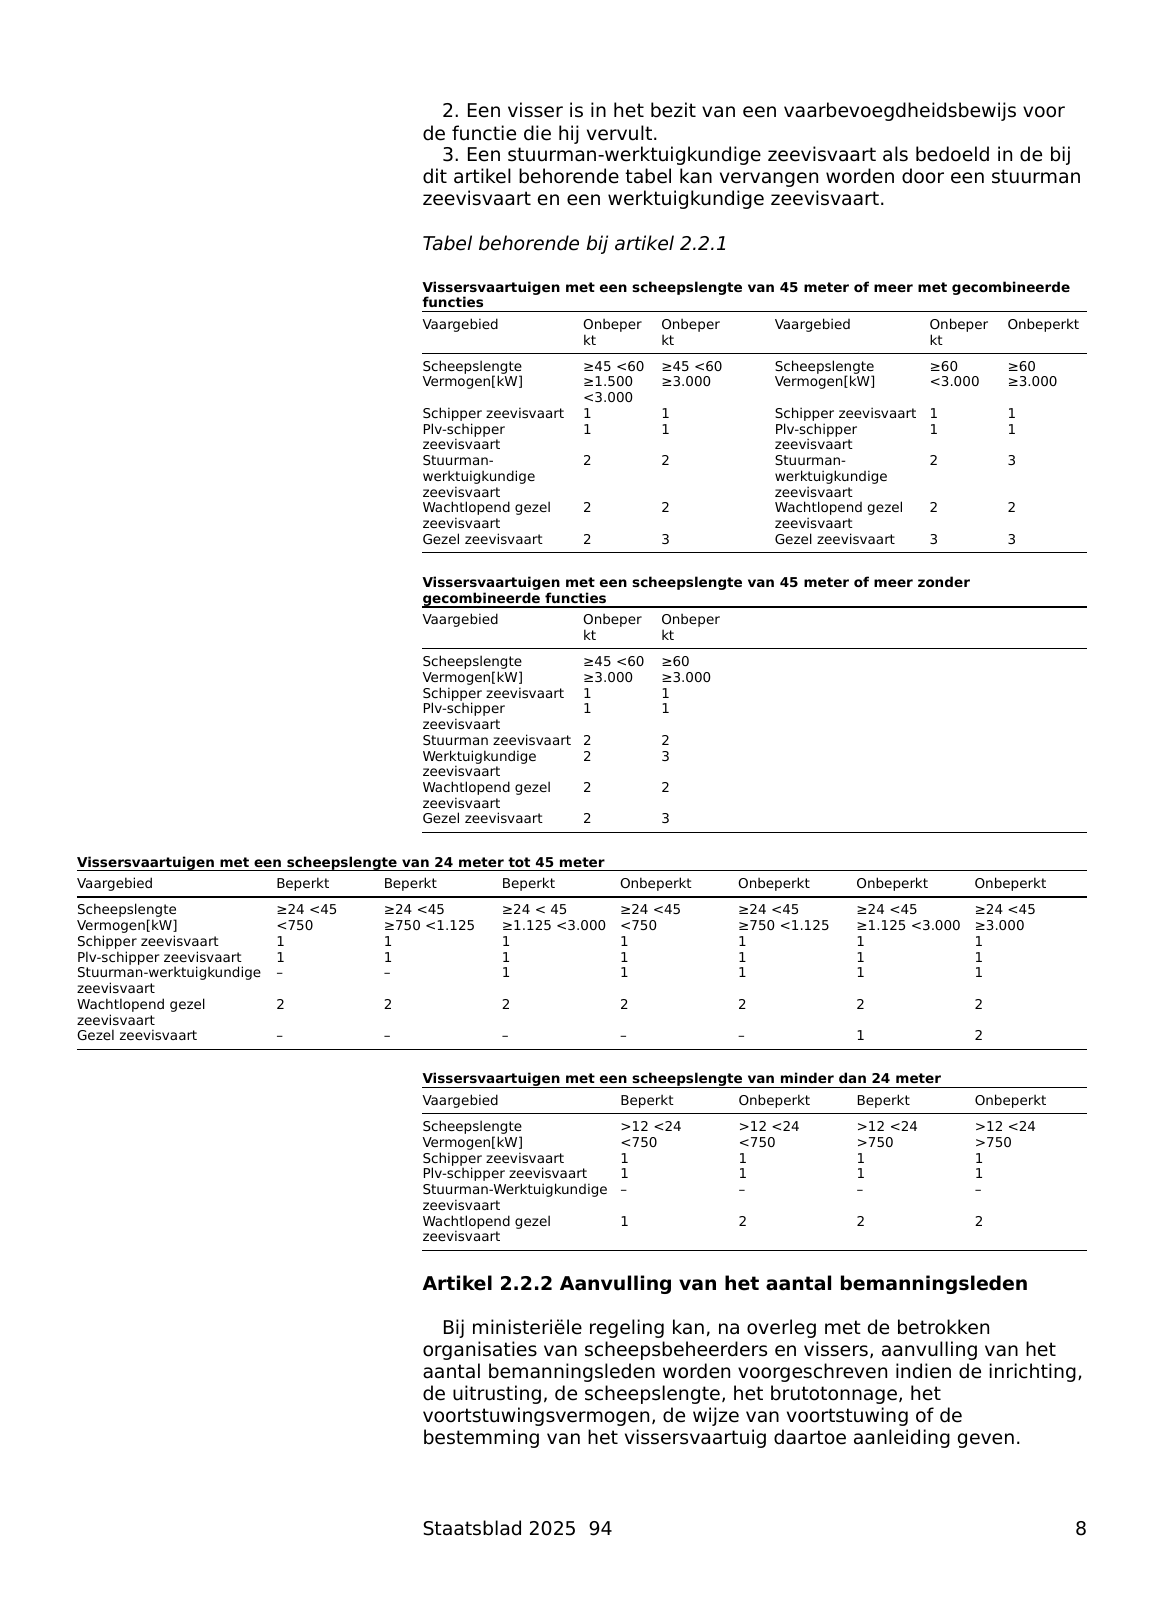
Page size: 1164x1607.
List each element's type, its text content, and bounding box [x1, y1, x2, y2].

table_cell 1 [732, 934, 850, 949]
table_cell 2 [655, 500, 733, 532]
table_cell Schipper zeevisvaart [422, 406, 577, 421]
table_cell 1 [733, 1150, 850, 1166]
table_cell 1 [614, 934, 732, 949]
table_cell 1 [496, 934, 614, 949]
table_cell Onbeperkt [1001, 312, 1087, 353]
table_cell 3 [923, 532, 1001, 552]
table_cell [1001, 701, 1087, 733]
table_cell 2 [655, 780, 733, 811]
table_cell 1 [850, 934, 968, 949]
table_cell >750 [850, 1135, 968, 1150]
table_cell 2 [614, 997, 732, 1028]
table_cell 1 [496, 949, 614, 965]
table_cell <750 [614, 918, 732, 934]
table_cell >750 [969, 1135, 1087, 1150]
table_cell 2 [968, 1028, 1087, 1048]
table_cell [1001, 670, 1087, 685]
table_cell 2 [577, 532, 655, 552]
table_cell ≥3.000 [968, 918, 1087, 934]
table_cell Vaargebied [422, 1088, 614, 1113]
table_cell – [614, 1182, 732, 1213]
table_cell 2 [850, 1213, 968, 1249]
table_cell Onbeperkt [923, 312, 1001, 353]
table_cell [733, 406, 769, 421]
table_cell 2 [655, 733, 733, 748]
table_cell Onbeperkt [732, 871, 850, 896]
table_cell 1 [614, 1213, 732, 1249]
table_cell 1 [614, 965, 732, 997]
table_cell 2 [923, 453, 1001, 500]
table_cell Stuurman-werktuigkundige zeevisvaart [769, 453, 923, 500]
table_cell 2 [577, 811, 655, 832]
table_cell [923, 685, 1001, 701]
text 2. Een visser is in het bezit van een vaarbevoegdheidsbewijs voor de functie die hij vervult. [422, 100, 1087, 144]
table_cell 2 [270, 997, 377, 1028]
table_cell ≥60 [655, 649, 733, 670]
table_cell Stuurman-werktuigkundige zeevisvaart [422, 453, 577, 500]
table_cell 2 [577, 780, 655, 811]
table_cell 1 [614, 949, 732, 965]
table_cell 2 [577, 748, 655, 780]
table_cell [733, 608, 769, 648]
table_cell 1 [850, 1028, 968, 1048]
subtitle Artikel 2.2.2 Aanvulling van het aantal bemanningsleden [422, 1273, 1087, 1295]
table_cell ≥3.000 [655, 670, 733, 685]
table_cell 1 [850, 1150, 968, 1166]
table_cell Wachtlopend gezel zeevisvaart [422, 1213, 614, 1249]
table_cell ≥750 <1.125 [732, 918, 850, 934]
table_cell Stuurman-werktuigkundige zeevisvaart [77, 965, 270, 997]
table_cell ≥3.000 [577, 670, 655, 685]
table_cell [769, 685, 923, 701]
table_cell 2 [1001, 500, 1087, 532]
table_cell [769, 670, 923, 685]
table_cell [923, 733, 1001, 748]
table_cell [733, 748, 769, 780]
table_cell Beperkt [850, 1088, 968, 1113]
table_cell Stuurman zeevisvaart [422, 733, 577, 748]
table_cell [769, 701, 923, 733]
table_cell 2 [969, 1213, 1087, 1249]
table_cell 1 [496, 965, 614, 997]
table_cell 1 [270, 934, 377, 949]
table_cell Onbeperkt [614, 871, 732, 896]
table_cell >12 <24 [969, 1114, 1087, 1135]
table_cell 1 [614, 1150, 732, 1166]
table_cell ≥24 <45 [850, 898, 968, 918]
table_cell [733, 670, 769, 685]
table_cell 2 [577, 733, 655, 748]
table_cell 1 [1001, 421, 1087, 453]
table_cell – [270, 965, 377, 997]
table_cell [1001, 733, 1087, 748]
table_cell 1 [270, 949, 377, 965]
table_cell Gezel zeevisvaart [422, 532, 577, 552]
table_cell ≥3.000 [1001, 374, 1087, 406]
table_cell Vermogen[kW] [422, 1135, 614, 1150]
table_cell Gezel zeevisvaart [769, 532, 923, 552]
table_header Vissersvaartuigen met een scheepslengte van 45 meter of meer met gecombineerde functies [422, 280, 1087, 311]
table_cell Schipper zeevisvaart [422, 1150, 614, 1166]
table_cell Vermogen[kW] [769, 374, 923, 406]
table_cell [769, 649, 923, 670]
table_cell [733, 374, 769, 406]
table_cell – [732, 1028, 850, 1048]
table_cell – [378, 965, 496, 997]
table_cell [733, 500, 769, 532]
table_cell Onbeperkt [969, 1088, 1087, 1113]
table_cell [923, 748, 1001, 780]
table_cell [733, 733, 769, 748]
table_cell ≥24 <45 [732, 898, 850, 918]
table_cell – [614, 1028, 732, 1048]
table_cell Gezel zeevisvaart [422, 811, 577, 832]
table_cell Plv-schipper zeevisvaart [422, 701, 577, 733]
table_cell 2 [496, 997, 614, 1028]
table_cell [1001, 608, 1087, 648]
table_cell 1 [968, 934, 1087, 949]
table_cell [769, 780, 923, 811]
table_cell 1 [850, 949, 968, 965]
table_cell – [496, 1028, 614, 1048]
table_cell ≥60 [923, 354, 1001, 374]
table_header Vissersvaartuigen met een scheepslengte van minder dan 24 meter [422, 1071, 1087, 1087]
table_cell 3 [655, 811, 733, 832]
table_cell 1 [923, 406, 1001, 421]
table_cell Wachtlopend gezel zeevisvaart [769, 500, 923, 532]
table_cell ≥24 <45 [270, 898, 377, 918]
table_cell Scheepslengte [422, 354, 577, 374]
table_cell [1001, 748, 1087, 780]
table_cell 2 [577, 453, 655, 500]
table_cell 3 [1001, 532, 1087, 552]
table_cell Scheepslengte [422, 1114, 614, 1135]
table_cell 1 [577, 685, 655, 701]
table_cell [733, 685, 769, 701]
table_cell [769, 608, 923, 648]
table_cell 3 [655, 748, 733, 780]
table_cell [923, 608, 1001, 648]
table_cell 1 [732, 949, 850, 965]
table_cell >12 <24 [733, 1114, 850, 1135]
table_cell Beperkt [614, 1088, 732, 1113]
table_cell Beperkt [496, 871, 614, 896]
table_cell – [733, 1182, 850, 1213]
table_cell 1 [577, 701, 655, 733]
table_cell Onbeperkt [577, 312, 655, 353]
table_header Vissersvaartuigen met een scheepslengte van 24 meter tot 45 meter [77, 855, 1087, 870]
table_cell [733, 421, 769, 453]
table_cell – [850, 1182, 968, 1213]
table_cell Plv-schipper zeevisvaart [769, 421, 923, 453]
table_cell 1 [850, 1166, 968, 1182]
table_cell Plv-schipper zeevisvaart [77, 949, 270, 965]
table_cell 1 [969, 1166, 1087, 1182]
table_cell Vaargebied [77, 871, 270, 896]
table_cell [923, 649, 1001, 670]
table_cell ≥45 <60 [577, 354, 655, 374]
table_cell Wachtlopend gezel zeevisvaart [422, 500, 577, 532]
table_cell Wachtlopend gezel zeevisvaart [422, 780, 577, 811]
table_cell 1 [378, 949, 496, 965]
table_cell 2 [378, 997, 496, 1028]
table_cell Schipper zeevisvaart [769, 406, 923, 421]
table_cell Gezel zeevisvaart [77, 1028, 270, 1048]
table_cell [733, 532, 769, 552]
table_cell – [270, 1028, 377, 1048]
table_cell 1 [733, 1166, 850, 1182]
table_cell >12 <24 [850, 1114, 968, 1135]
table_cell – [378, 1028, 496, 1048]
table_cell 2 [655, 453, 733, 500]
table_cell Vermogen[kW] [422, 670, 577, 685]
table_cell 1 [614, 1166, 732, 1182]
table_cell Beperkt [270, 871, 377, 896]
table_cell Onbeperkt [655, 608, 733, 648]
table_cell [923, 701, 1001, 733]
table_cell 1 [1001, 406, 1087, 421]
table_cell [733, 649, 769, 670]
table_cell 1 [850, 965, 968, 997]
table_cell 2 [923, 500, 1001, 532]
table_cell [733, 453, 769, 500]
table_cell [769, 811, 923, 832]
table_cell Onbeperkt [577, 608, 655, 648]
table_cell ≥3.000 [655, 374, 733, 406]
table_cell 1 [655, 701, 733, 733]
table_cell Plv-schipper zeevisvaart [422, 421, 577, 453]
table_cell ≥24 <45 [614, 898, 732, 918]
table_cell Onbeperkt [968, 871, 1087, 896]
text 3. Een stuurman-werktuigkundige zeevisvaart als bedoeld in de bij dit artikel behorende tabel kan vervangen worden door een stuurman zeevisvaart en een werktuigkundige zeevisvaart. [422, 144, 1087, 210]
table_cell [1001, 811, 1087, 832]
table_cell ≥1.125 <3.000 [496, 918, 614, 934]
table_cell <750 [270, 918, 377, 934]
table_header Vissersvaartuigen met een scheepslengte van 45 meter of meer zonder gecombineerde functies [422, 575, 1087, 606]
table_cell 2 [968, 997, 1087, 1028]
table_cell 2 [733, 1213, 850, 1249]
table_cell Plv-schipper zeevisvaart [422, 1166, 614, 1182]
table_cell [733, 701, 769, 733]
table_cell Schipper zeevisvaart [422, 685, 577, 701]
table_cell 1 [968, 949, 1087, 965]
table_cell ≥24 <45 [378, 898, 496, 918]
table_cell Wachtlopend gezel zeevisvaart [77, 997, 270, 1028]
table_cell 1 [378, 934, 496, 949]
table_cell [1001, 649, 1087, 670]
table_cell >12 <24 [614, 1114, 732, 1135]
subtitle Tabel behorende bij artikel 2.2.1 [422, 232, 1087, 254]
table_cell <3.000 [923, 374, 1001, 406]
table_cell Vaargebied [422, 608, 577, 648]
table_cell ≥750 <1.125 [378, 918, 496, 934]
table_cell Onbeperkt [850, 871, 968, 896]
table_cell Vermogen[kW] [422, 374, 577, 406]
table_cell 2 [577, 500, 655, 532]
table_cell Onbeperkt [733, 1088, 850, 1113]
table_cell 3 [1001, 453, 1087, 500]
table_cell Scheepslengte [422, 649, 577, 670]
table_cell [923, 670, 1001, 685]
table_cell Vaargebied [422, 312, 577, 353]
table_cell [733, 354, 769, 374]
table_cell Werktuigkundige zeevisvaart [422, 748, 577, 780]
table_cell [733, 780, 769, 811]
table_cell ≥1.125 <3.000 [850, 918, 968, 934]
table_cell [733, 811, 769, 832]
table_cell [769, 748, 923, 780]
table_cell [1001, 685, 1087, 701]
table_cell Schipper zeevisvaart [77, 934, 270, 949]
table_cell ≥45 <60 [577, 649, 655, 670]
table_cell 1 [732, 965, 850, 997]
table_cell 1 [923, 421, 1001, 453]
table_cell Onbeperkt [655, 312, 733, 353]
table_cell ≥60 [1001, 354, 1087, 374]
table_cell ≥1.500 <3.000 [577, 374, 655, 406]
table_cell [1001, 780, 1087, 811]
table_cell 1 [655, 685, 733, 701]
table_cell 1 [968, 965, 1087, 997]
table_cell [733, 312, 769, 353]
table_cell Scheepslengte [769, 354, 923, 374]
table_cell ≥45 <60 [655, 354, 733, 374]
table_cell 2 [732, 997, 850, 1028]
table_cell [769, 733, 923, 748]
table_cell Beperkt [378, 871, 496, 896]
table_cell Vaargebied [769, 312, 923, 353]
table_cell 2 [850, 997, 968, 1028]
table_cell Stuurman-Werktuigkundige zeevisvaart [422, 1182, 614, 1213]
table_cell ≥24 < 45 [496, 898, 614, 918]
table_cell 1 [655, 421, 733, 453]
table_cell 1 [655, 406, 733, 421]
table_cell 1 [969, 1150, 1087, 1166]
table_cell 3 [655, 532, 733, 552]
table_cell ≥24 <45 [968, 898, 1087, 918]
table_cell 1 [577, 421, 655, 453]
table_cell Vermogen[kW] [77, 918, 270, 934]
table_cell <750 [733, 1135, 850, 1150]
table_cell Scheepslengte [77, 898, 270, 918]
table_cell <750 [614, 1135, 732, 1150]
table_cell 1 [577, 406, 655, 421]
text Bij ministeriële regeling kan, na overleg met de betrokken organisaties van scheepsbeheerders en vissers, aanvulling van het aantal bemanningsleden worden voorgeschreven indien de inrichting, de uitrusting, de scheepslengte, het brutotonnage, het voortstuwingsvermogen, de wijze van voortstuwing of de bestemming van het vissersvaartuig daartoe aanleiding geven. [422, 1317, 1087, 1449]
table_cell – [969, 1182, 1087, 1213]
table_cell [923, 811, 1001, 832]
table_cell [923, 780, 1001, 811]
